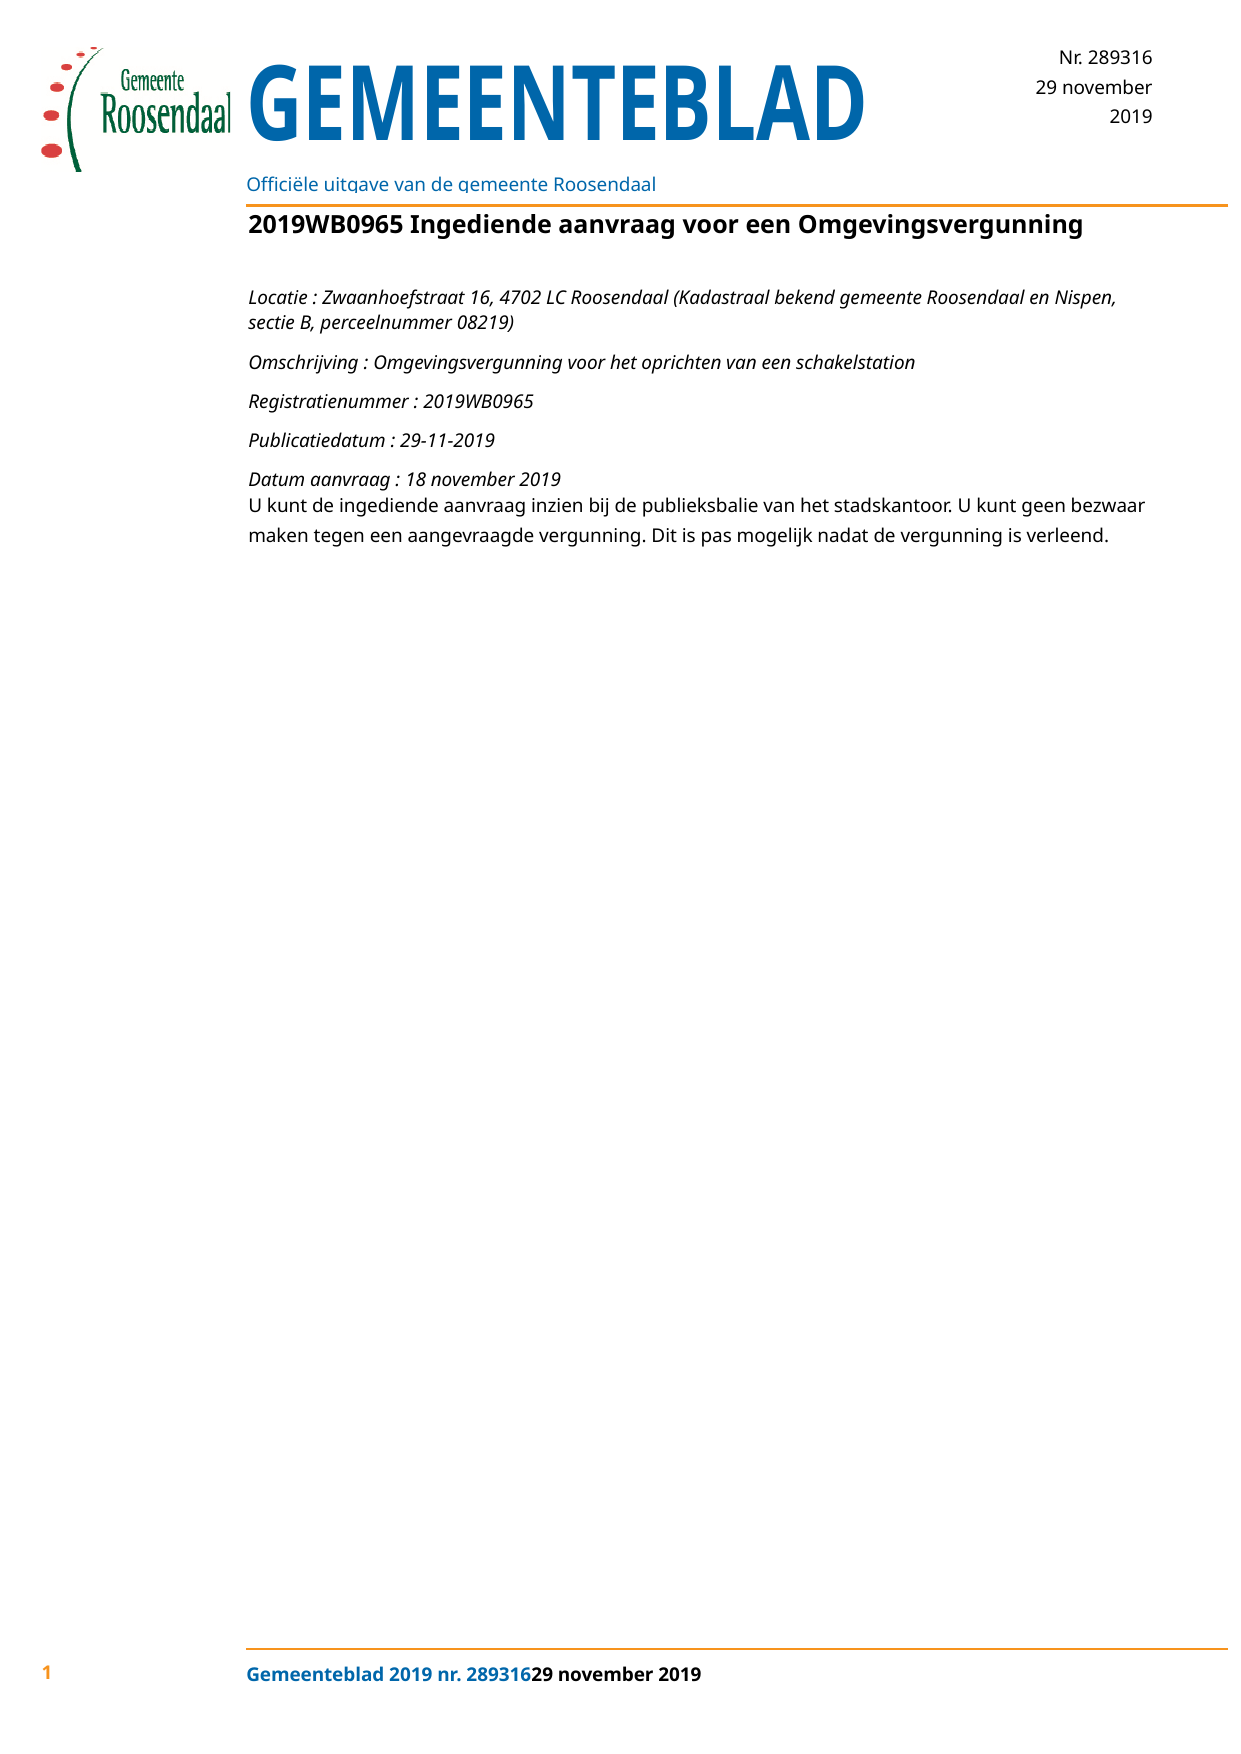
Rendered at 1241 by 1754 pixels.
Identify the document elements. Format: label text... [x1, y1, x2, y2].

text U kunt de ingediende aanvraag inzien bij de publieksbalie van het stadskantoor. U kunt geen bezwaar maken tegen een aangevraagde vergunning. Dit is pas mogelijk nadat de vergunning is verleend. [248, 492, 1152, 548]
text 2019WB0965 Ingediende aanvraag voor een Omgevingsvergunning [248, 207, 1152, 241]
text Publicatiedatum : 29-11-2019 [248, 427, 1152, 453]
text Registratienummer : 2019WB0965 [248, 388, 1152, 414]
picture [41, 47, 231, 172]
text Datum aanvraag : 18 november 2019 [248, 467, 1152, 492]
text Omschrijving : Omgevingsvergunning voor het oprichten van een schakelstation [248, 349, 1152, 374]
text Locatie : Zwaanhoefstraat 16, 4702 LC Roosendaal (Kadastraal bekend gemeente Roosendaal en Nispen, sectie B, perceelnummer 08219) [248, 284, 1152, 335]
